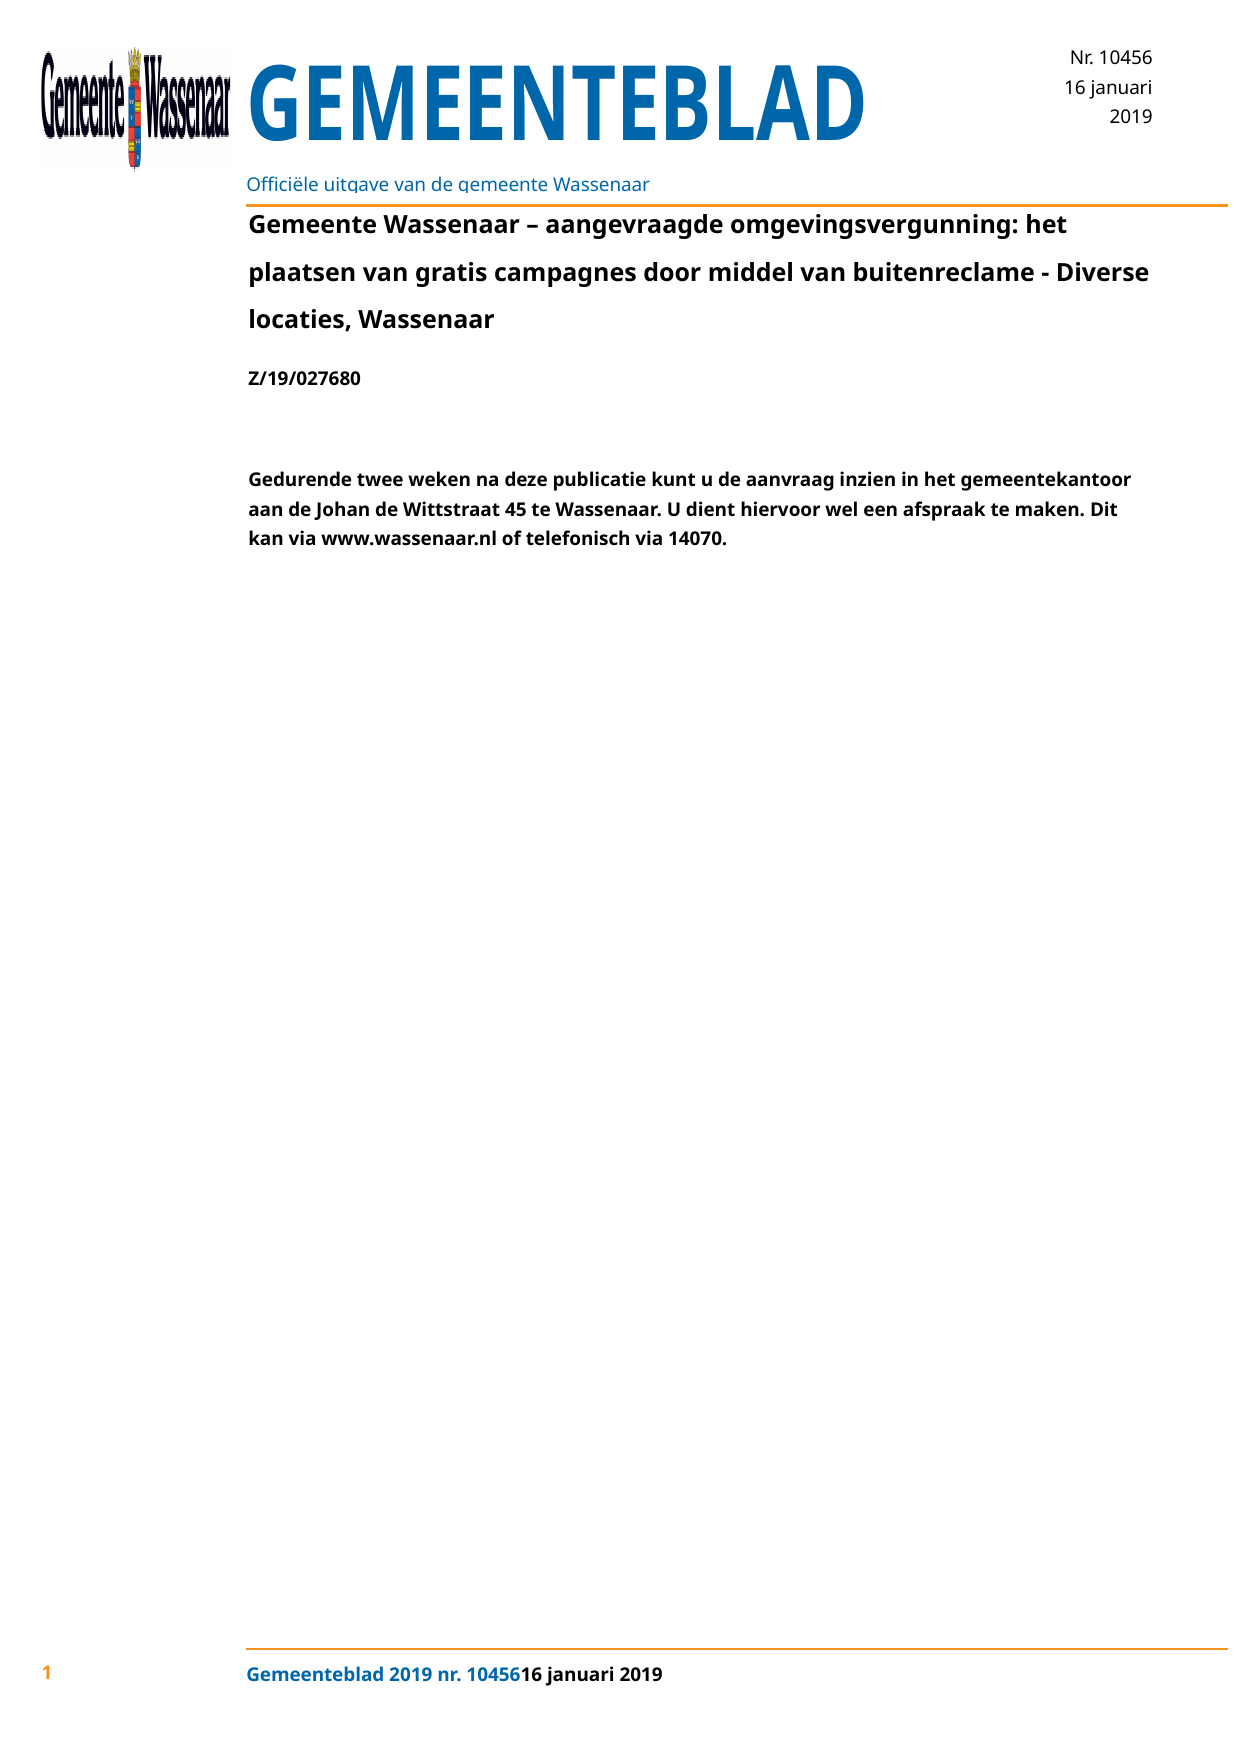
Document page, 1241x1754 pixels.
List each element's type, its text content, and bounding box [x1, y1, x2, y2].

text Gemeente Wassenaar – aangevraagde omgevingsvergunning: het plaatsen van gratis campagnes door middel van buitenreclame - Diverse locaties, Wassenaar [248, 207, 1152, 336]
text Gedurende twee weken na deze publicatie kunt u de aanvraag inzien in het gemeentekantoor aan de Johan de Wittstraat 45 te Wassenaar. U dient hiervoor wel een afspraak te maken. Dit kan via www.wassenaar.nl of telefonisch via 14070. [248, 466, 1152, 551]
picture [41, 47, 231, 172]
text Z/19/027680 [248, 366, 1152, 391]
